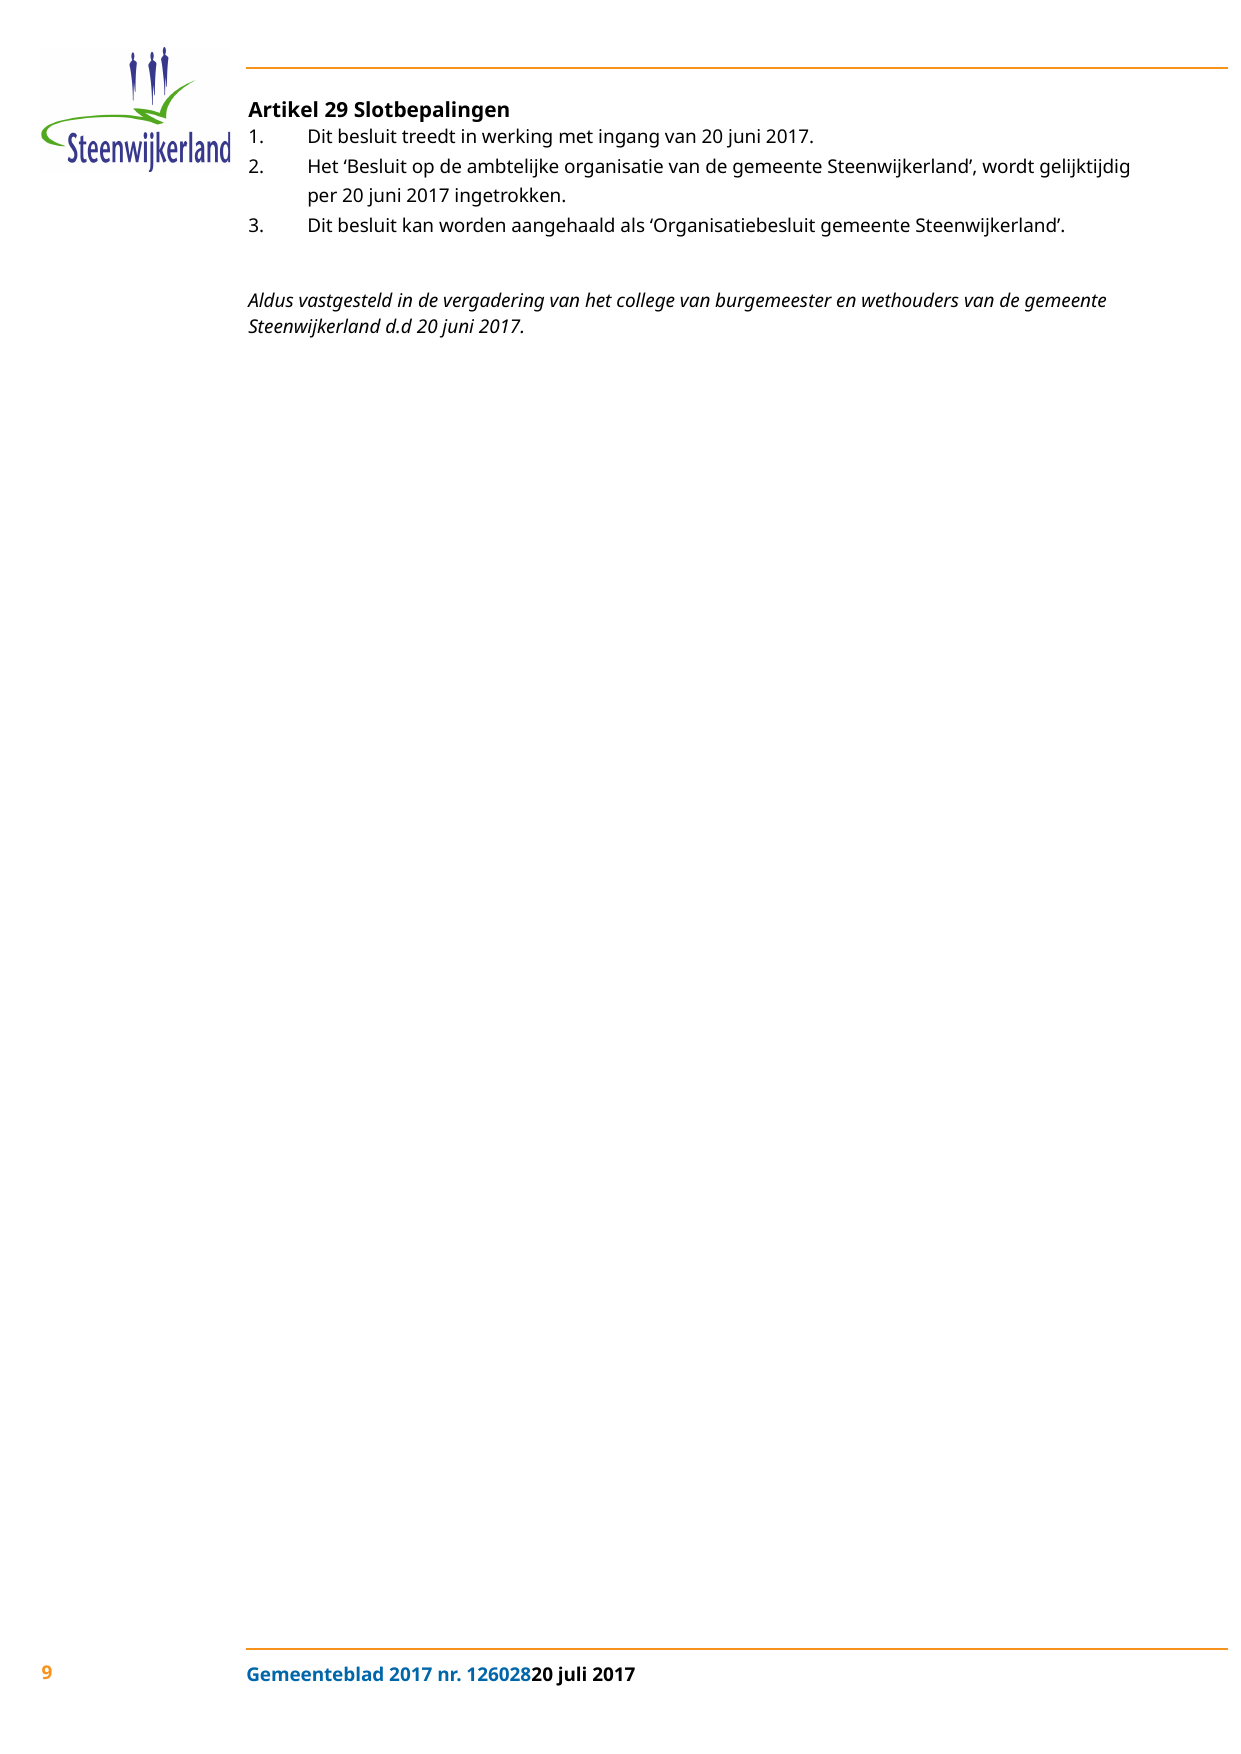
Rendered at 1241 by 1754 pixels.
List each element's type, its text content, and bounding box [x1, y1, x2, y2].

text Artikel 29 Slotbepalingen [248, 95, 1152, 123]
list Dit besluit treedt in werking met ingang van 20 juni 2017. [248, 123, 1152, 149]
text Aldus vastgesteld in de vergadering van het college van burgemeester en wethouders van de gemeente Steenwijkerland d.d 20 juni 2017. [248, 287, 1152, 339]
list Het ‘Besluit op de ambtelijke organisatie van de gemeente Steenwijkerland’, wordt gelijktijdig per 20 juni 2017 ingetrokken. [248, 153, 1152, 208]
list Dit besluit kan worden aangehaald als ‘Organisatiebesluit gemeente Steenwijkerland’. [248, 212, 1152, 238]
picture [41, 47, 231, 172]
